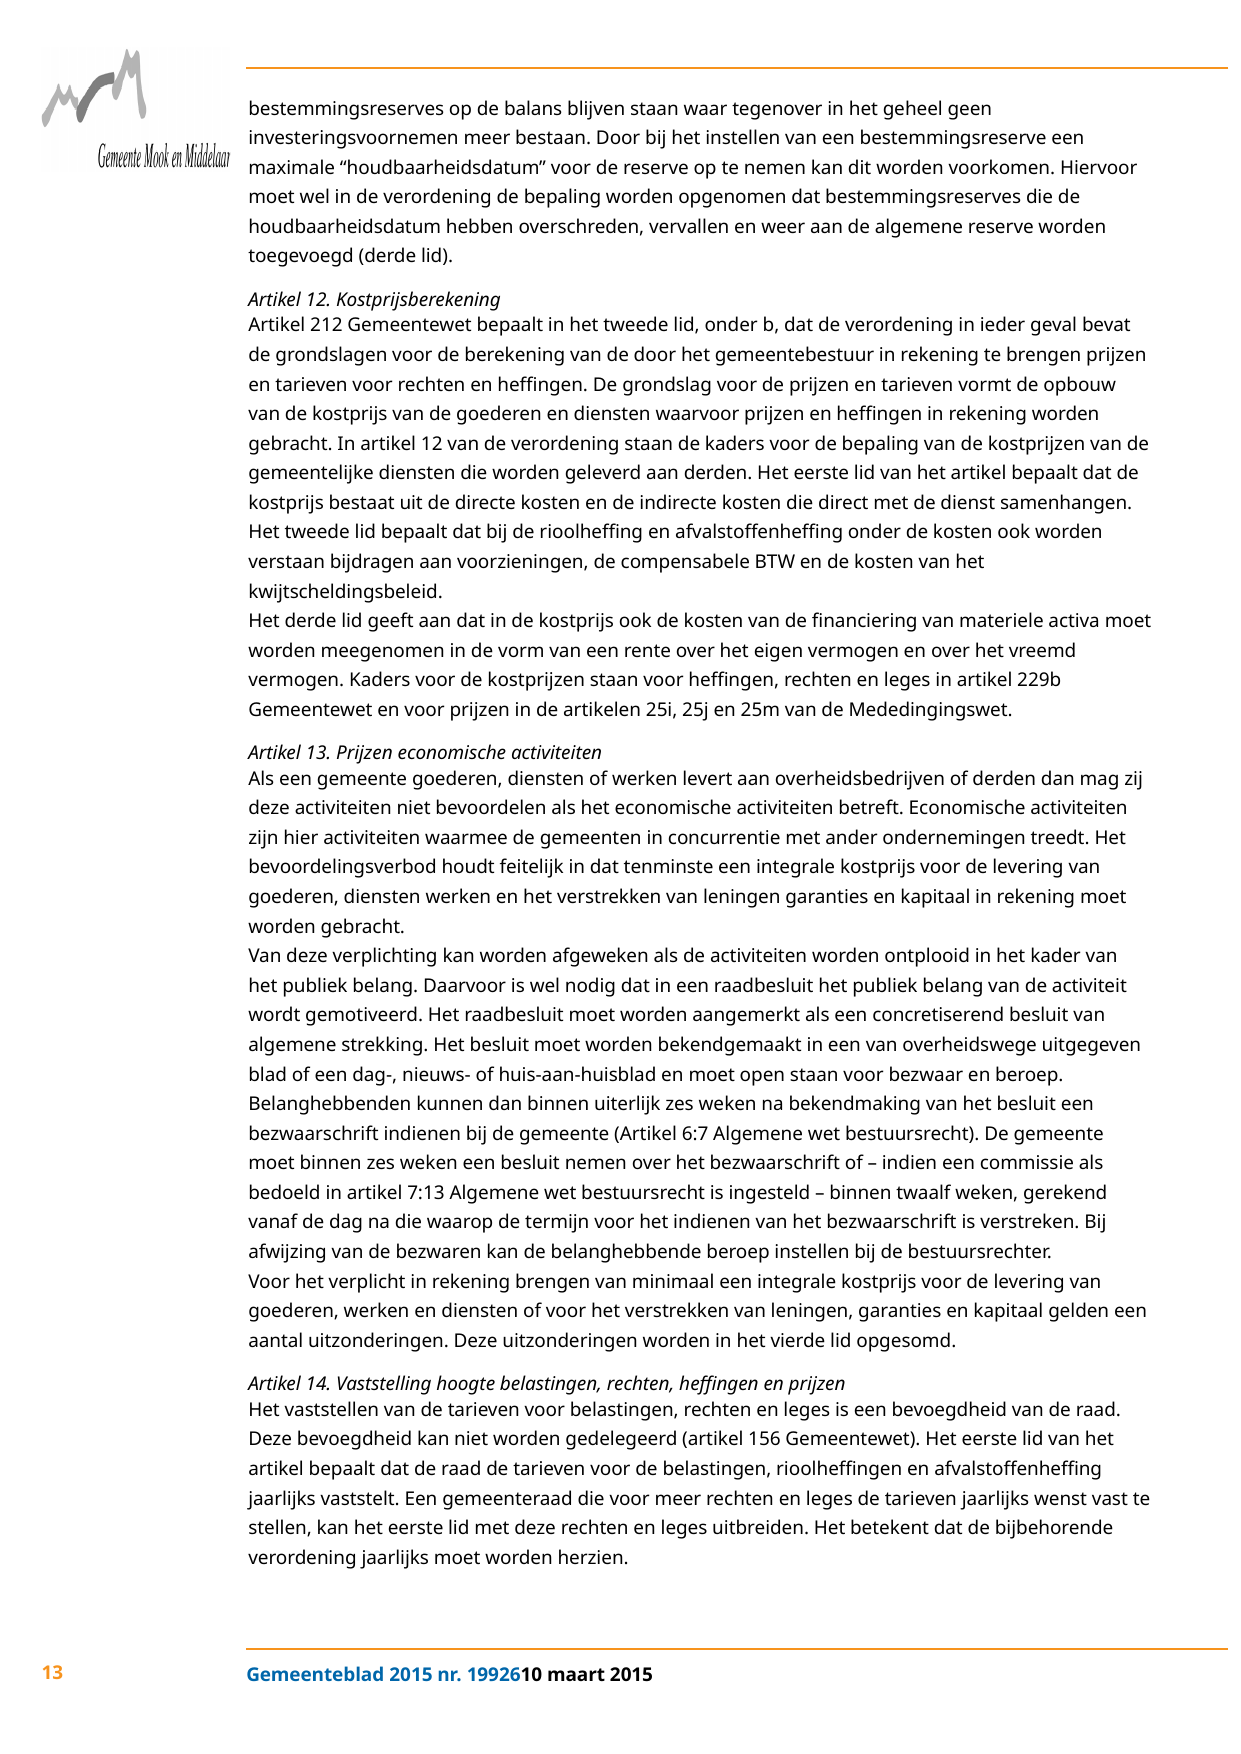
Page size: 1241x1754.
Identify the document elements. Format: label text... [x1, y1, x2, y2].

text Het derde lid geeft aan dat in de kostprijs ook de kosten van de financiering van materiele activa moet worden meegenomen in de vorm van een rente over het eigen vermogen en over het vreemd vermogen. Kaders voor de kostprijzen staan voor heffingen, rechten en leges in artikel 229b Gemeentewet en voor prijzen in de artikelen 25i, 25j en 25m van de Mededingingswet. [248, 607, 1152, 722]
text Van deze verplichting kan worden afgeweken als de activiteiten worden ontplooid in het kader van het publiek belang. Daarvoor is wel nodig dat in een raadbesluit het publiek belang van de activiteit wordt gemotiveerd. Het raadbesluit moet worden aangemerkt als een concretiserend besluit van algemene strekking. Het besluit moet worden bekendgemaakt in een van overheidswege uitgegeven blad of een dag-, nieuws- of huis-aan-huisblad en moet open staan voor bezwaar en beroep. Belanghebbenden kunnen dan binnen uiterlijk zes weken na bekendmaking van het besluit een bezwaarschrift indienen bij de gemeente (Artikel 6:7 Algemene wet bestuursrecht). De gemeente moet binnen zes weken een besluit nemen over het bezwaarschrift of – indien een commissie als bedoeld in artikel 7:13 Algemene wet bestuursrecht is ingesteld – binnen twaalf weken, gerekend vanaf de dag na die waarop de termijn voor het indienen van het bezwaarschrift is verstreken. Bij afwijzing van de bezwaren kan de belanghebbende beroep instellen bij de bestuursrechter. [248, 942, 1152, 1264]
text bestemmingsreserves op de balans blijven staan waar tegenover in het geheel geen investeringsvoornemen meer bestaan. Door bij het instellen van een bestemmingsreserve een maximale “houdbaarheidsdatum” voor de reserve op te nemen kan dit worden voorkomen. Hiervoor moet wel in de verordening de bepaling worden opgenomen dat bestemmingsreserves die de houdbaarheidsdatum hebben overschreden, vervallen en weer aan de algemene reserve worden toegevoegd (derde lid). [248, 95, 1152, 268]
text Artikel 212 Gemeentewet bepaalt in het tweede lid, onder b, dat de verordening in ieder geval bevat de grondslagen voor de berekening van de door het gemeentebestuur in rekening te brengen prijzen en tarieven voor rechten en heffingen. De grondslag voor de prijzen en tarieven vormt de opbouw van de kostprijs van de goederen en diensten waarvoor prijzen en heffingen in rekening worden gebracht. In artikel 12 van de verordening staan de kaders voor de bepaling van de kostprijzen van de gemeentelijke diensten die worden geleverd aan derden. Het eerste lid van het artikel bepaalt dat de kostprijs bestaat uit de directe kosten en de indirecte kosten die direct met de dienst samenhangen. Het tweede lid bepaalt dat bij de rioolheffing en afvalstoffenheffing onder de kosten ook worden verstaan bijdragen aan voorzieningen, de compensabele BTW en de kosten van het kwijtscheldingsbeleid. [248, 312, 1152, 603]
text Als een gemeente goederen, diensten of werken levert aan overheidsbedrijven of derden dan mag zij deze activiteiten niet bevoordelen als het economische activiteiten betreft. Economische activiteiten zijn hier activiteiten waarmee de gemeenten in concurrentie met ander ondernemingen treedt. Het bevoordelingsverbod houdt feitelijk in dat tenminste een integrale kostprijs voor de levering van goederen, diensten werken en het verstrekken van leningen garanties en kapitaal in rekening moet worden gebracht. [248, 765, 1152, 939]
text Artikel 14. Vaststelling hoogte belastingen, rechten, heffingen en prijzen [248, 1370, 1152, 1396]
text Artikel 13. Prijzen economische activiteiten [248, 739, 1152, 765]
text Het vaststellen van de tarieven voor belastingen, rechten en leges is een bevoegdheid van de raad. Deze bevoegdheid kan niet worden gedelegeerd (artikel 156 Gemeentewet). Het eerste lid van het artikel bepaalt dat de raad de tarieven voor de belastingen, rioolheffingen en afvalstoffenheffing jaarlijks vaststelt. Een gemeenteraad die voor meer rechten en leges de tarieven jaarlijks wenst vast te stellen, kan het eerste lid met deze rechten en leges uitbreiden. Het betekent dat de bijbehorende verordening jaarlijks moet worden herzien. [248, 1396, 1152, 1569]
text Voor het verplicht in rekening brengen van minimaal een integrale kostprijs voor de levering van goederen, werken en diensten of voor het verstrekken van leningen, garanties en kapitaal gelden een aantal uitzonderingen. Deze uitzonderingen worden in het vierde lid opgesomd. [248, 1268, 1152, 1353]
picture [41, 47, 231, 172]
text Artikel 12. Kostprijsberekening [248, 286, 1152, 312]
